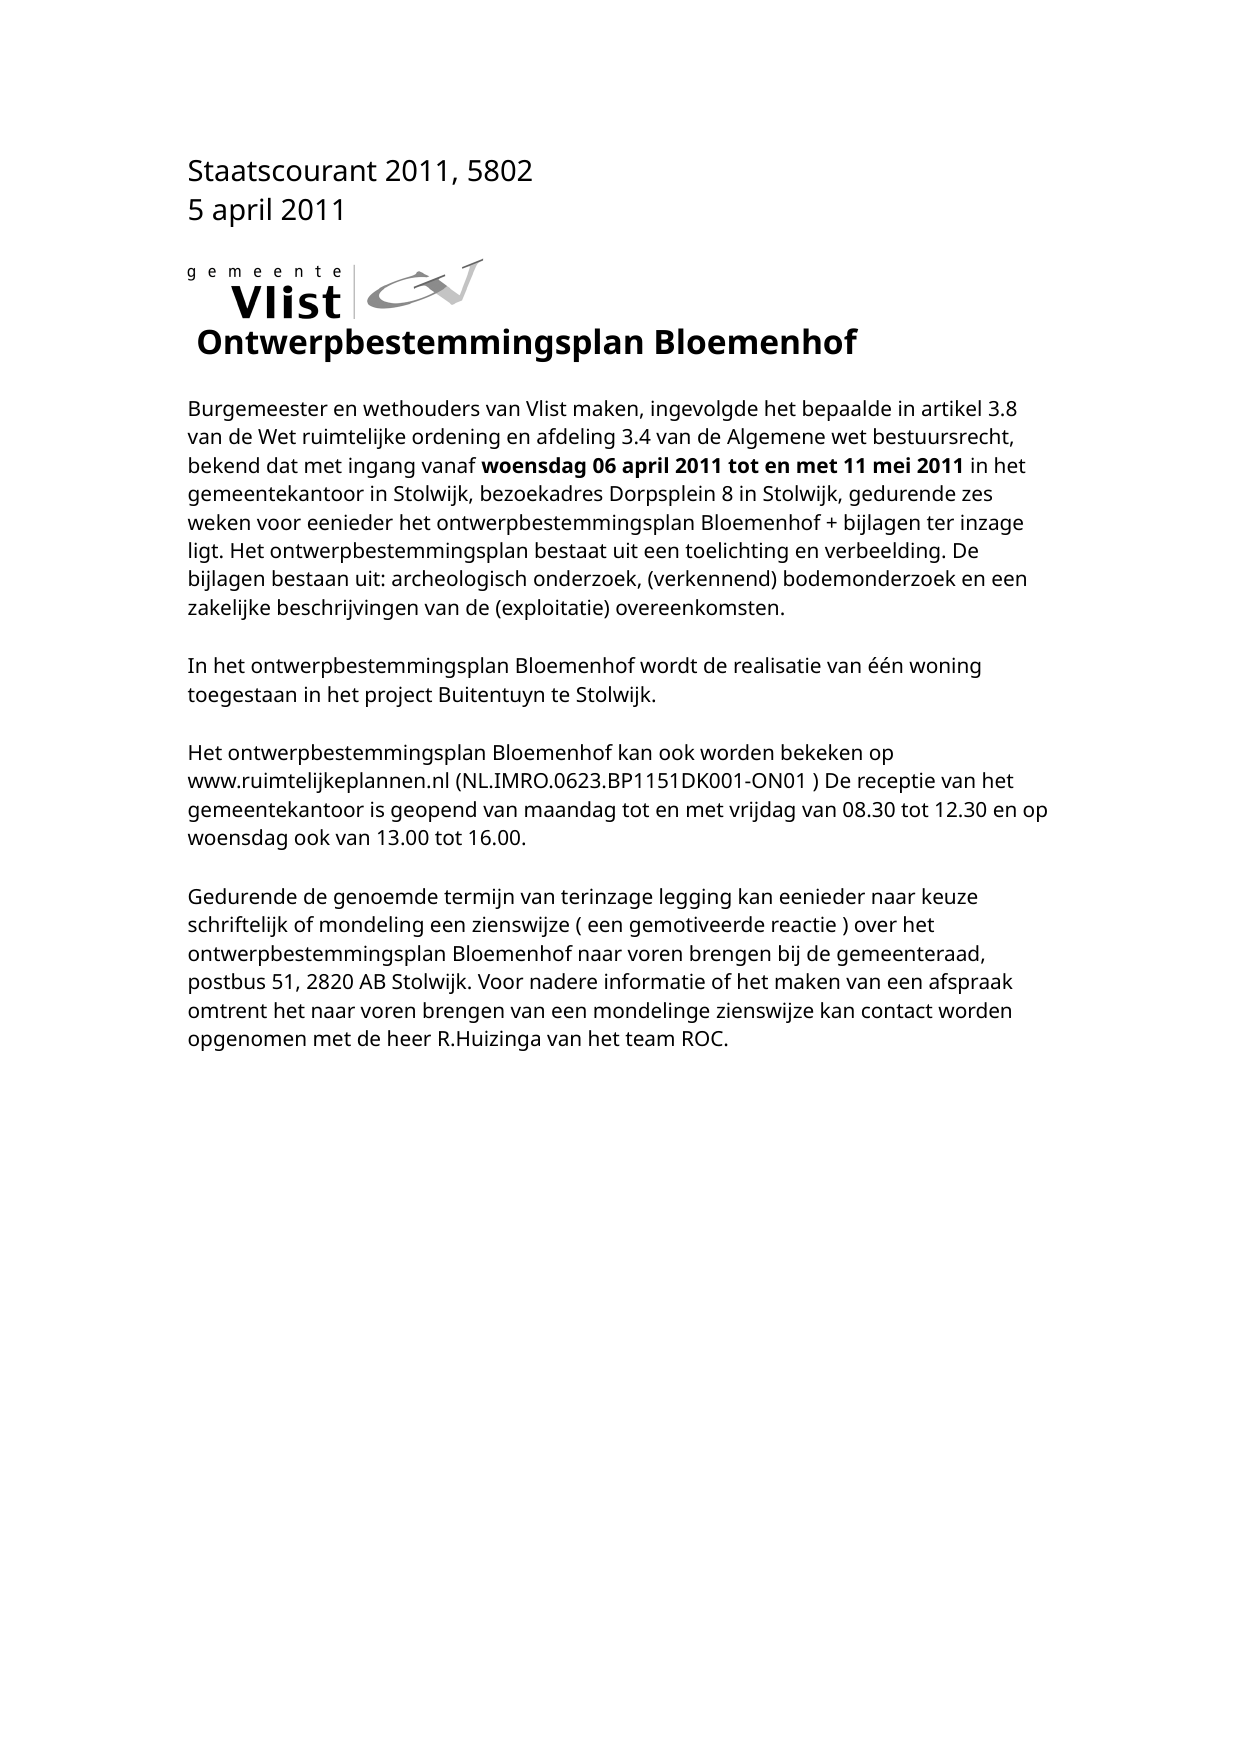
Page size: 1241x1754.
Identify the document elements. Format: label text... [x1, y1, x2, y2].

subtitle Ontwerpbestemmingsplan Bloemenhof [187, 271, 1053, 364]
text Het ontwerpbestemmingsplan Bloemenhof kan ook worden bekeken op www.ruimtelijkeplannen.nl (NL.IMRO.0623.BP1151DK001-ON01 ) De receptie van het gemeentekantoor is geopend van maandag tot en met vrijdag van 08.30 tot 12.30 en op woensdag ook van 13.00 tot 16.00. [187, 738, 1053, 852]
text Gedurende de genoemde termijn van terinzage legging kan eenieder naar keuze schriftelijk of mondeling een zienswijze ( een gemotiveerde reactie ) over het ontwerpbestemmingsplan Bloemenhof naar voren brengen bij de gemeenteraad, postbus 51, 2820 AB Stolwijk. Voor nadere informatie of het maken van een afspraak omtrent het naar voren brengen van een mondelinge zienswijze kan contact worden opgenomen met de heer R.Huizinga van het team ROC. [187, 882, 1053, 1053]
text Staatscourant 2011, 5802 [187, 150, 1053, 190]
text In het ontwerpbestemmingsplan Bloemenhof wordt de realisatie van één woning toegestaan in het project Buitentuyn te Stolwijk. [187, 651, 1053, 708]
text 5 april 2011 [187, 190, 1053, 229]
text Burgemeester en wethouders van Vlist maken, ingevolgde het bepaalde in artikel 3.8 van de Wet ruimtelijke ordening en afdeling 3.4 van de Algemene wet bestuursrecht, bekend dat met ingang vanaf woensdag 06 april 2011 tot en met 11 mei 2011 in het gemeentekantoor in Stolwijk, bezoekadres Dorpsplein 8 in Stolwijk, gedurende zes weken voor eenieder het ontwerpbestemmingsplan Bloemenhof + bijlagen ter inzage ligt. Het ontwerpbestemmingsplan bestaat uit een toelichting en verbeelding. De bijlagen bestaan uit: archeologisch onderzoek, (verkennend) bodemonderzoek en een zakelijke beschrijvingen van de (exploitatie) overeenkomsten. [187, 394, 1053, 621]
picture [187, 258, 484, 319]
